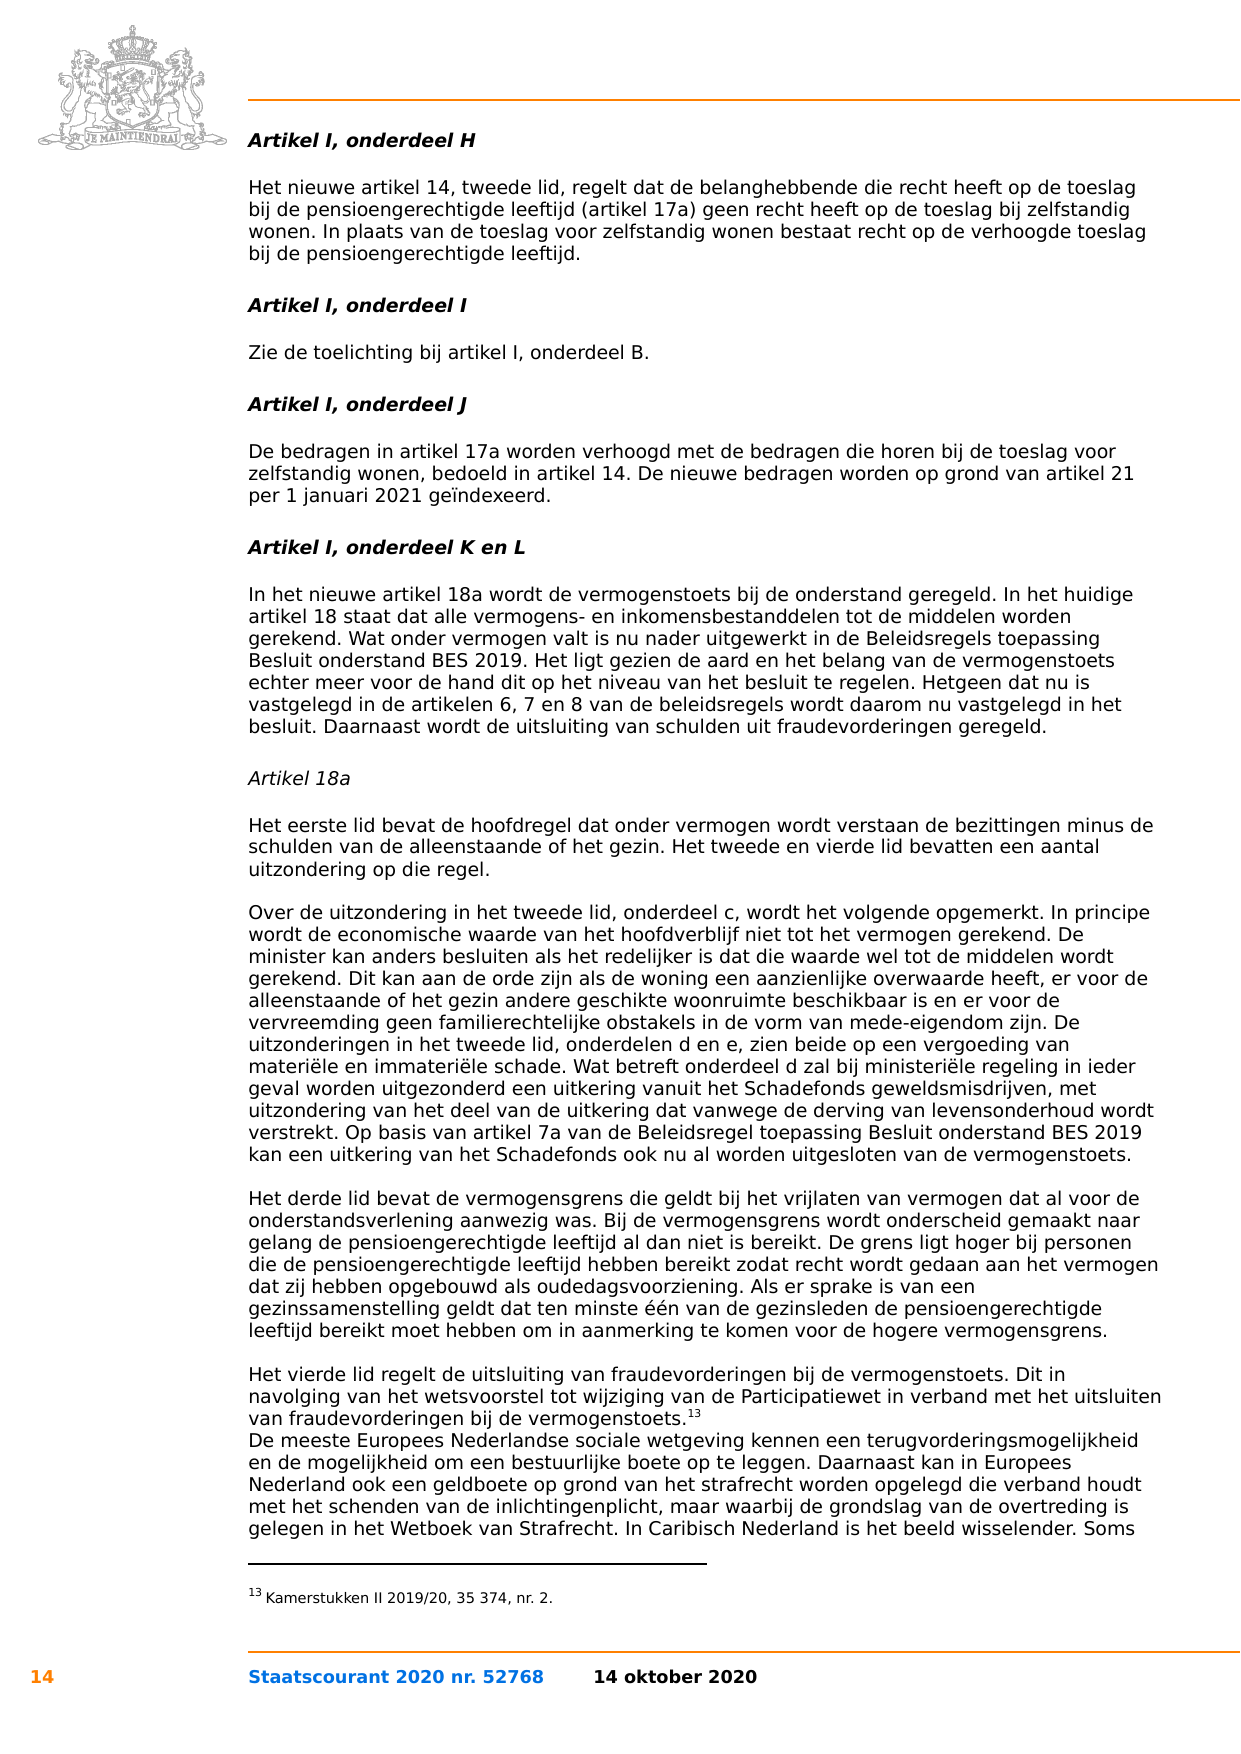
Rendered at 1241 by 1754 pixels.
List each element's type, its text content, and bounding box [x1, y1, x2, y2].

text Het eerste lid bevat de hoofdregel dat onder vermogen wordt verstaan de bezittingen minus de schulden van de alleenstaande of het gezin. Het tweede en vierde lid bevatten een aantal uitzondering op die regel. [248, 814, 1163, 880]
subtitle Artikel I, onderdeel I [248, 295, 1163, 317]
text De bedragen in artikel 17a worden verhoogd met de bedragen die horen bij de toeslag voor zelfstandig wonen, bedoeld in artikel 14. De nieuwe bedragen worden op grond van artikel 21 per 1 januari 2021 geïndexeerd. [248, 441, 1163, 507]
text Zie de toelichting bij artikel I, onderdeel B. [248, 342, 1163, 364]
text Over de uitzondering in het tweede lid, onderdeel c, wordt het volgende opgemerkt. In principe wordt de economische waarde van het hoofdverblijf niet tot het vermogen gerekend. De minister kan anders besluiten als het redelijker is dat die waarde wel tot de middelen wordt gerekend. Dit kan aan de orde zijn als de woning een aanzienlijke overwaarde heeft, er voor de alleenstaande of het gezin andere geschikte woonruimte beschikbaar is en er voor de vervreemding geen familierechtelijke obstakels in de vorm van mede-eigendom zijn. De uitzonderingen in het tweede lid, onderdelen d en e, zien beide op een vergoeding van materiële en immateriële schade. Wat betreft onderdeel d zal bij ministeriële regeling in ieder geval worden uitgezonderd een uitkering vanuit het Schadefonds geweldsmisdrijven, met uitzondering van het deel van de uitkering dat vanwege de derving van levensonderhoud wordt verstrekt. Op basis van artikel 7a van de Beleidsregel toepassing Besluit onderstand BES 2019 kan een uitkering van het Schadefonds ook nu al worden uitgesloten van de vermogenstoets. [248, 902, 1163, 1166]
text Het derde lid bevat de vermogensgrens die geldt bij het vrijlaten van vermogen dat al voor de onderstandsverlening aanwezig was. Bij de vermogensgrens wordt onderscheid gemaakt naar gelang de pensioengerechtigde leeftijd al dan niet is bereikt. De grens ligt hoger bij personen die de pensioengerechtigde leeftijd hebben bereikt zodat recht wordt gedaan aan het vermogen dat zij hebben opgebouwd als oudedagsvoorziening. Als er sprake is van een gezinssamenstelling geldt dat ten minste één van de gezinsleden de pensioengerechtigde leeftijd bereikt moet hebben om in aanmerking te komen voor de hogere vermogensgrens. [248, 1188, 1163, 1342]
text Het vierde lid regelt de uitsluiting van fraudevorderingen bij de vermogenstoets. Dit in navolging van het wetsvoorstel tot wijziging van de Participatiewet in verband met het uitsluiten van fraudevorderingen bij de vermogenstoets. [248, 1364, 1163, 1429]
subtitle Artikel I, onderdeel H [248, 130, 1163, 152]
subtitle Artikel I, onderdeel K en L [248, 537, 1163, 559]
text De meeste Europees Nederlandse sociale wetgeving kennen een terugvorderingsmogelijkheid en de mogelijkheid om een bestuurlijke boete op te leggen. Daarnaast kan in Europees Nederland ook een geldboete op grond van het strafrecht worden opgelegd die verband houdt met het schenden van de inlichtingenplicht, maar waarbij de grondslag van de overtreding is gelegen in het Wetboek van Strafrecht. In Caribisch Nederland is het beeld wisselender. Soms [248, 1429, 1163, 1539]
picture [38, 25, 227, 150]
text Kamerstukken II 2019/20, 35 374, nr. 2. [248, 1586, 1163, 1608]
text In het nieuwe artikel 18a wordt de vermogenstoets bij de onderstand geregeld. In het huidige artikel 18 staat dat alle vermogens- en inkomensbestanddelen tot de middelen worden gerekend. Wat onder vermogen valt is nu nader uitgewerkt in de Beleidsregels toepassing Besluit onderstand BES 2019. Het ligt gezien de aard en het belang van de vermogenstoets echter meer voor de hand dit op het niveau van het besluit te regelen. Hetgeen dat nu is vastgelegd in de artikelen 6, 7 en 8 van de beleidsregels wordt daarom nu vastgelegd in het besluit. Daarnaast wordt de uitsluiting van schulden uit fraudevorderingen geregeld. [248, 584, 1163, 737]
subtitle Artikel I, onderdeel J [248, 394, 1163, 416]
text Het nieuwe artikel 14, tweede lid, regelt dat de belanghebbende die recht heeft op de toeslag bij de pensioengerechtigde leeftijd (artikel 17a) geen recht heeft op de toeslag bij zelfstandig wonen. In plaats van de toeslag voor zelfstandig wonen bestaat recht op de verhoogde toeslag bij de pensioengerechtigde leeftijd. [248, 177, 1163, 265]
subtitle Artikel 18a [248, 767, 1163, 789]
